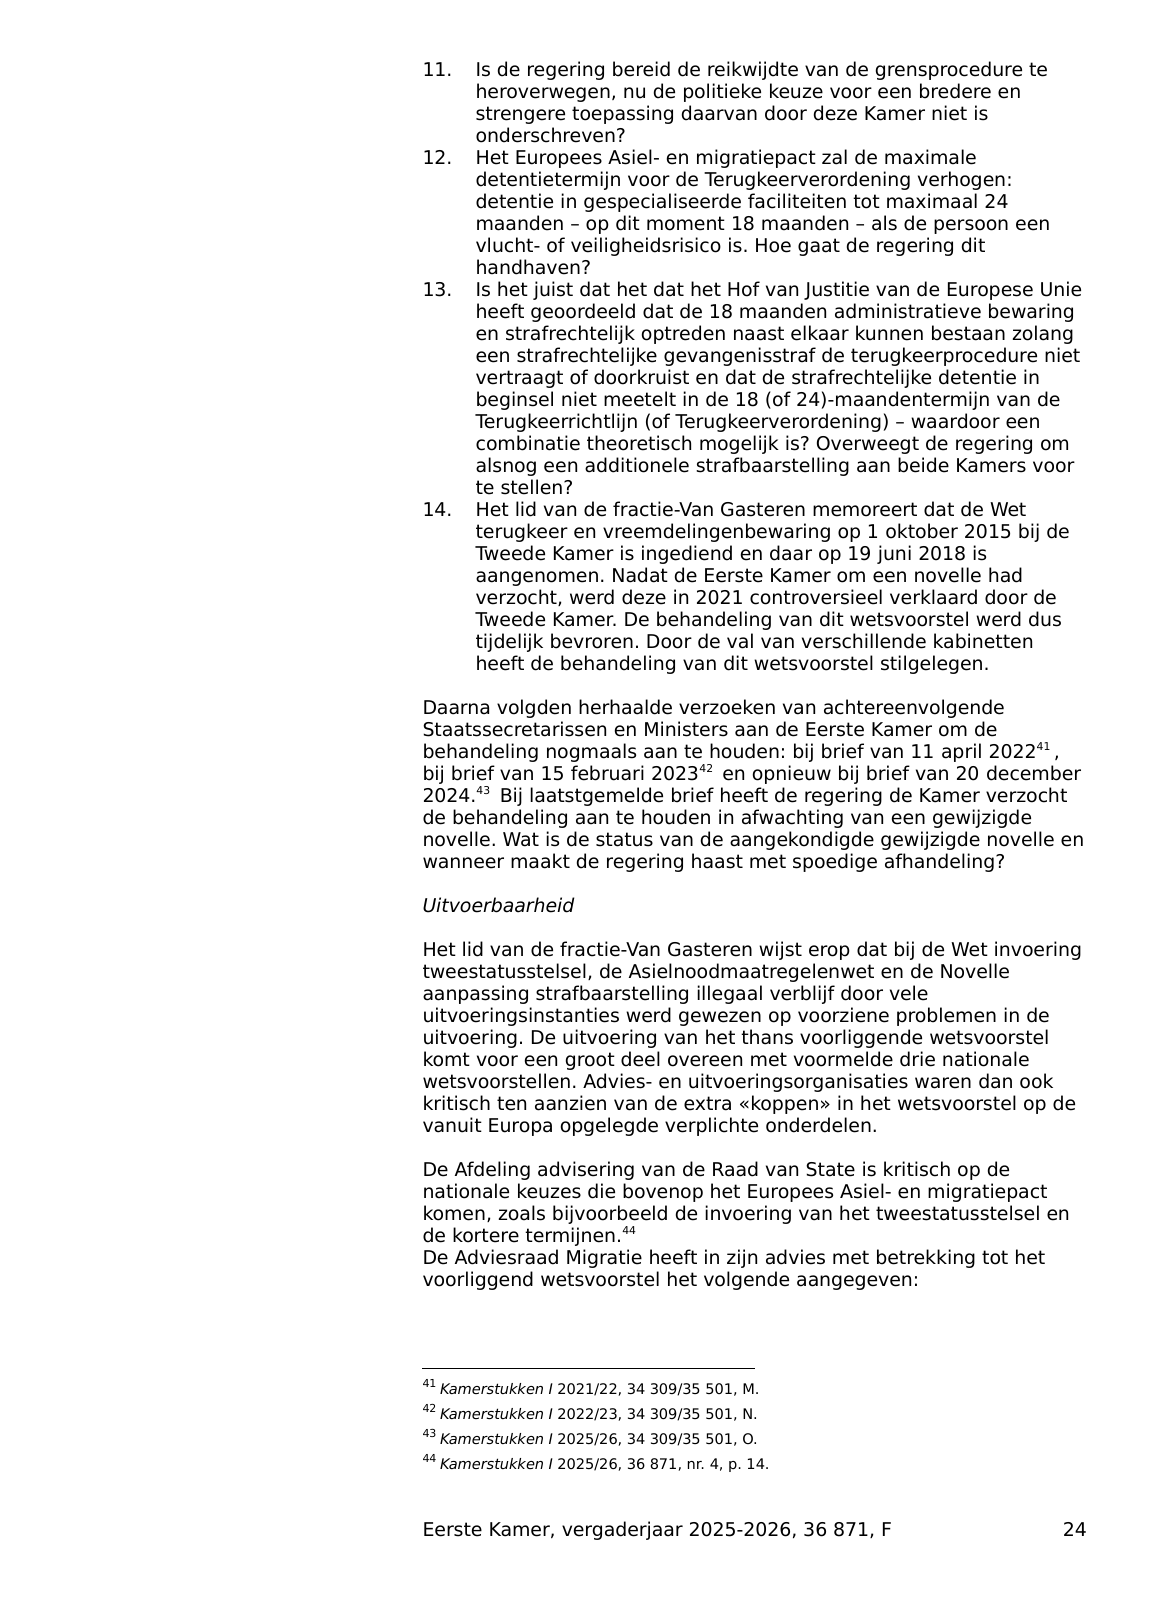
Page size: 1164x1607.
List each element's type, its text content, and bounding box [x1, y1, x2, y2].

text 11. Is de regering bereid de reikwijdte van de grensprocedure te heroverwegen, nu de politieke keuze voor een bredere en strengere toepassing daarvan door deze Kamer niet is onderschreven? [422, 59, 1087, 147]
text Daarna volgden herhaalde verzoeken van achtereenvolgende Staatssecretarissen en Ministers aan de Eerste Kamer om de behandeling nogmaals aan te houden: bij brief van 11 april 2022, bij brief van 15 februari 2023 en opnieuw bij brief van 20 december 2024. Bij laatstgemelde brief heeft de regering de Kamer verzocht de behandeling aan te houden in afwachting van een gewijzigde novelle. Wat is de status van de aangekondigde gewijzigde novelle en wanneer maakt de regering haast met spoedige afhandeling? [422, 697, 1087, 872]
text 12. Het Europees Asiel- en migratiepact zal de maximale detentietermijn voor de Terugkeerverordening verhogen: detentie in gespecialiseerde faciliteiten tot maximaal 24 maanden – op dit moment 18 maanden – als de persoon een vlucht- of veiligheidsrisico is. Hoe gaat de regering dit handhaven? [422, 147, 1087, 279]
text Kamerstukken I 2025/26, 36 871, nr. 4, p. 14. [422, 1452, 1087, 1474]
text Kamerstukken I 2022/23, 34 309/35 501, N. [422, 1402, 1087, 1424]
text De Adviesraad Migratie heeft in zijn advies met betrekking tot het voorliggend wetsvoorstel het volgende aangegeven: [422, 1247, 1087, 1291]
text Kamerstukken I 2021/22, 34 309/35 501, M. [422, 1377, 1087, 1399]
text 14. Het lid van de fractie-Van Gasteren memoreert dat de Wet terugkeer en vreemdelingenbewaring op 1 oktober 2015 bij de Tweede Kamer is ingediend en daar op 19 juni 2018 is aangenomen. Nadat de Eerste Kamer om een novelle had verzocht, werd deze in 2021 controversieel verklaard door de Tweede Kamer. De behandeling van dit wetsvoorstel werd dus tijdelijk bevroren. Door de val van verschillende kabinetten heeft de behandeling van dit wetsvoorstel stilgelegen. [422, 499, 1087, 674]
text Kamerstukken I 2025/26, 34 309/35 501, O. [422, 1427, 1087, 1449]
subtitle Uitvoerbaarheid [422, 895, 1087, 917]
text Het lid van de fractie-Van Gasteren wijst erop dat bij de Wet invoering tweestatusstelsel, de Asielnoodmaatregelenwet en de Novelle aanpassing strafbaarstelling illegaal verblijf door vele uitvoeringsinstanties werd gewezen op voorziene problemen in de uitvoering. De uitvoering van het thans voorliggende wetsvoorstel komt voor een groot deel overeen met voormelde drie nationale wetsvoorstellen. Advies- en uitvoeringsorganisaties waren dan ook kritisch ten aanzien van de extra «koppen» in het wetsvoorstel op de vanuit Europa opgelegde verplichte onderdelen. [422, 939, 1087, 1137]
text 13. Is het juist dat het dat het Hof van Justitie van de Europese Unie heeft geoordeeld dat de 18 maanden administratieve bewaring en strafrechtelijk optreden naast elkaar kunnen bestaan zolang een strafrechtelijke gevangenisstraf de terugkeerprocedure niet vertraagt of doorkruist en dat de strafrechtelijke detentie in beginsel niet meetelt in de 18 (of 24)-maandentermijn van de Terugkeerrichtlijn (of Terugkeerverordening) – waardoor een combinatie theoretisch mogelijk is? Overweegt de regering om alsnog een additionele strafbaarstelling aan beide Kamers voor te stellen? [422, 279, 1087, 499]
text De Afdeling advisering van de Raad van State is kritisch op de nationale keuzes die bovenop het Europees Asiel- en migratiepact komen, zoals bijvoorbeeld de invoering van het tweestatusstelsel en de kortere termijnen. [422, 1159, 1087, 1247]
